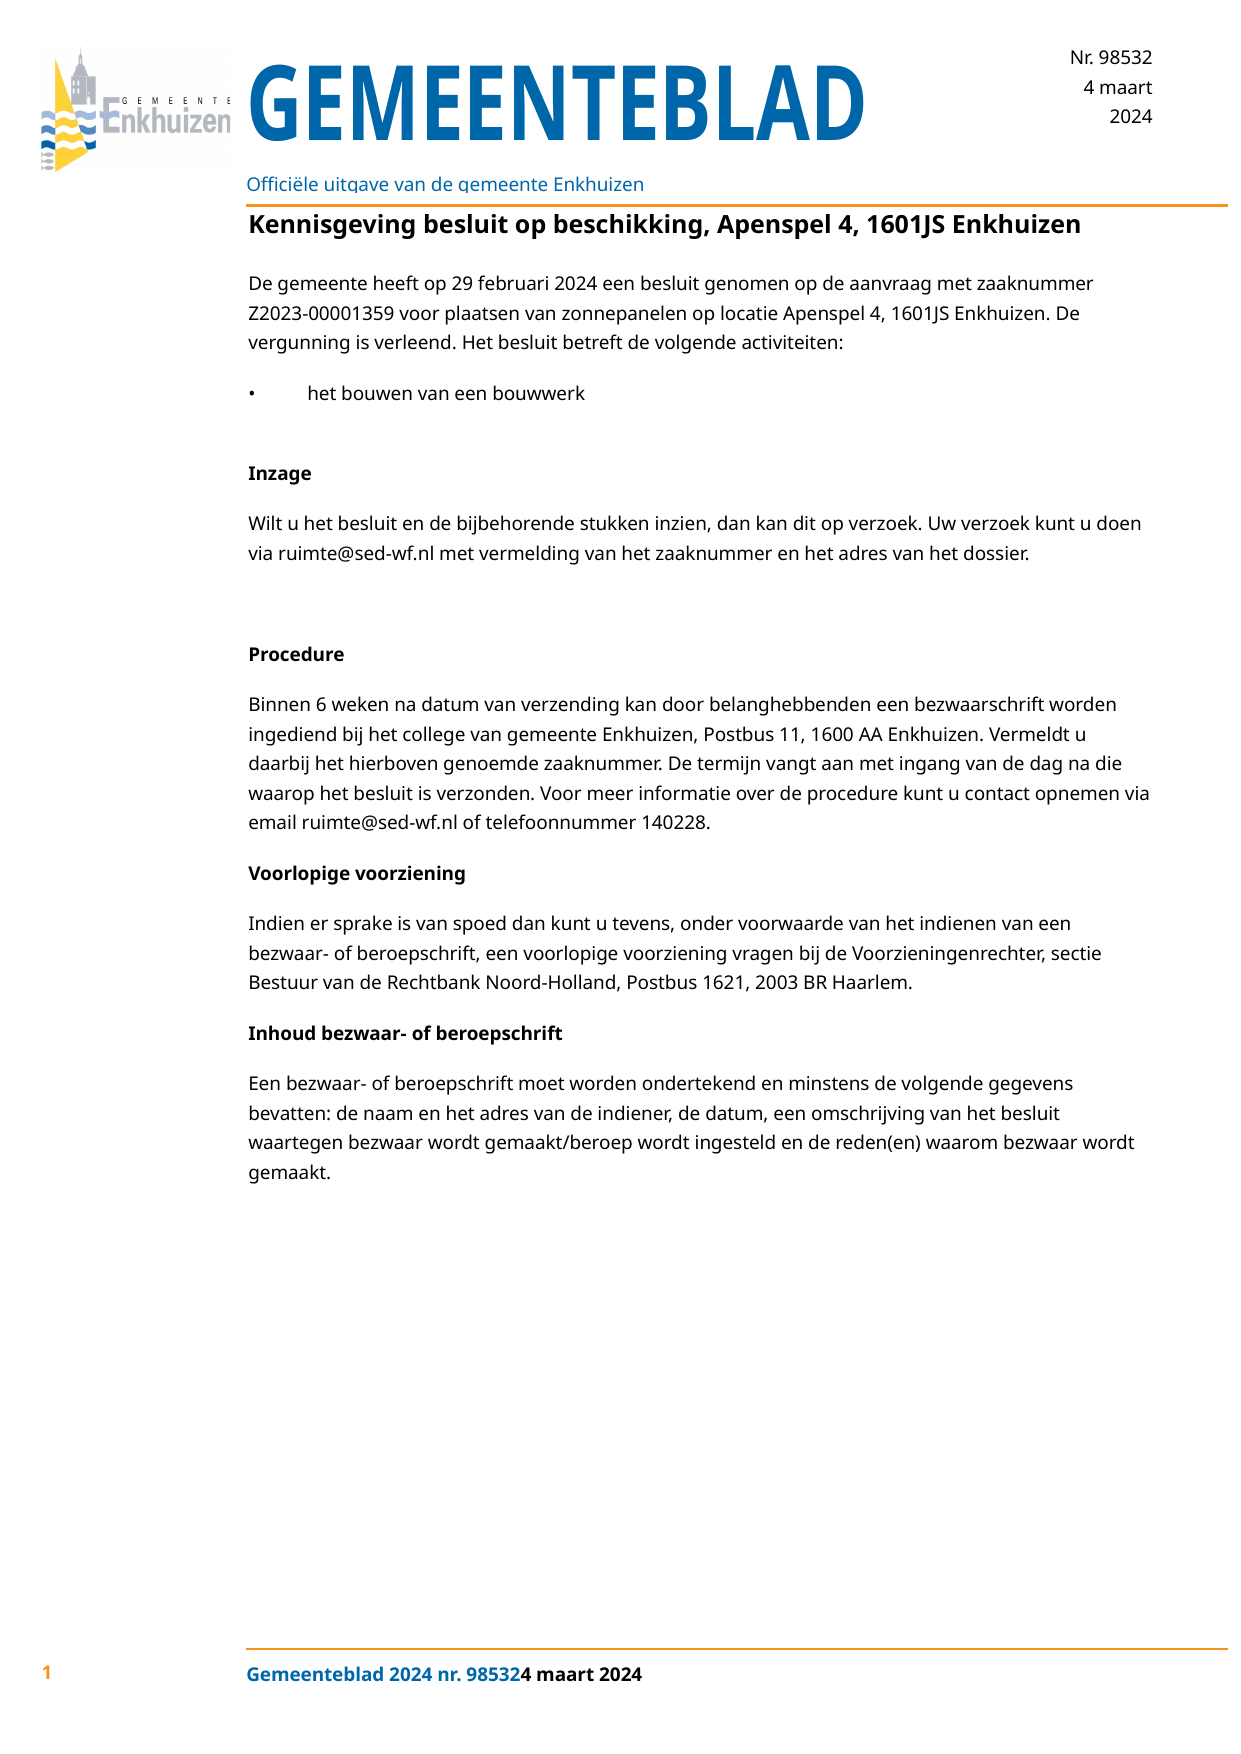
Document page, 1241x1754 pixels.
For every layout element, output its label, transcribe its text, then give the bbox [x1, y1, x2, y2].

picture [41, 47, 231, 172]
text Binnen 6 weken na datum van verzending kan door belanghebbenden een bezwaarschrift worden ingediend bij het college van gemeente Enkhuizen, Postbus 11, 1600 AA Enkhuizen. Vermeldt u daarbij het hierboven genoemde zaaknummer. De termijn vangt aan met ingang van de dag na die waarop het besluit is verzonden. Voor meer informatie over de procedure kunt u contact opnemen via email ruimte@sed-wf.nl of telefoonnummer 140228. [248, 691, 1152, 835]
text Een bezwaar- of beroepschrift moet worden ondertekend en minstens de volgende gegevens bevatten: de naam en het adres van de indiener, de datum, een omschrijving van het besluit waartegen bezwaar wordt gemaakt/beroep wordt ingesteld en de reden(en) waarom bezwaar wordt gemaakt. [248, 1070, 1152, 1185]
list het bouwen van een bouwwerk [248, 380, 1152, 406]
text Indien er sprake is van spoed dan kunt u tevens, onder voorwaarde van het indienen van een bezwaar- of beroepschrift, een voorlopige voorziening vragen bij de Voorzieningenrechter, sectie Bestuur van de Rechtbank Noord-Holland, Postbus 1621, 2003 BR Haarlem. [248, 910, 1152, 995]
text Inhoud bezwaar- of beroepschrift [248, 1020, 1152, 1046]
text Inzage [248, 460, 1152, 486]
text Kennisgeving besluit op beschikking, Apenspel 4, 1601JS Enkhuizen [248, 207, 1152, 241]
text De gemeente heeft op 29 februari 2024 een besluit genomen op de aanvraag met zaaknummer Z2023-00001359 voor plaatsen van zonnepanelen op locatie Apenspel 4, 1601JS Enkhuizen. De vergunning is verleend. Het besluit betreft de volgende activiteiten: [248, 270, 1152, 355]
text Wilt u het besluit en de bijbehorende stukken inzien, dan kan dit op verzoek. Uw verzoek kunt u doen via ruimte@sed-wf.nl met vermelding van het zaaknummer en het adres van het dossier. [248, 510, 1152, 566]
text Voorlopige voorziening [248, 860, 1152, 886]
text Procedure [248, 641, 1152, 666]
